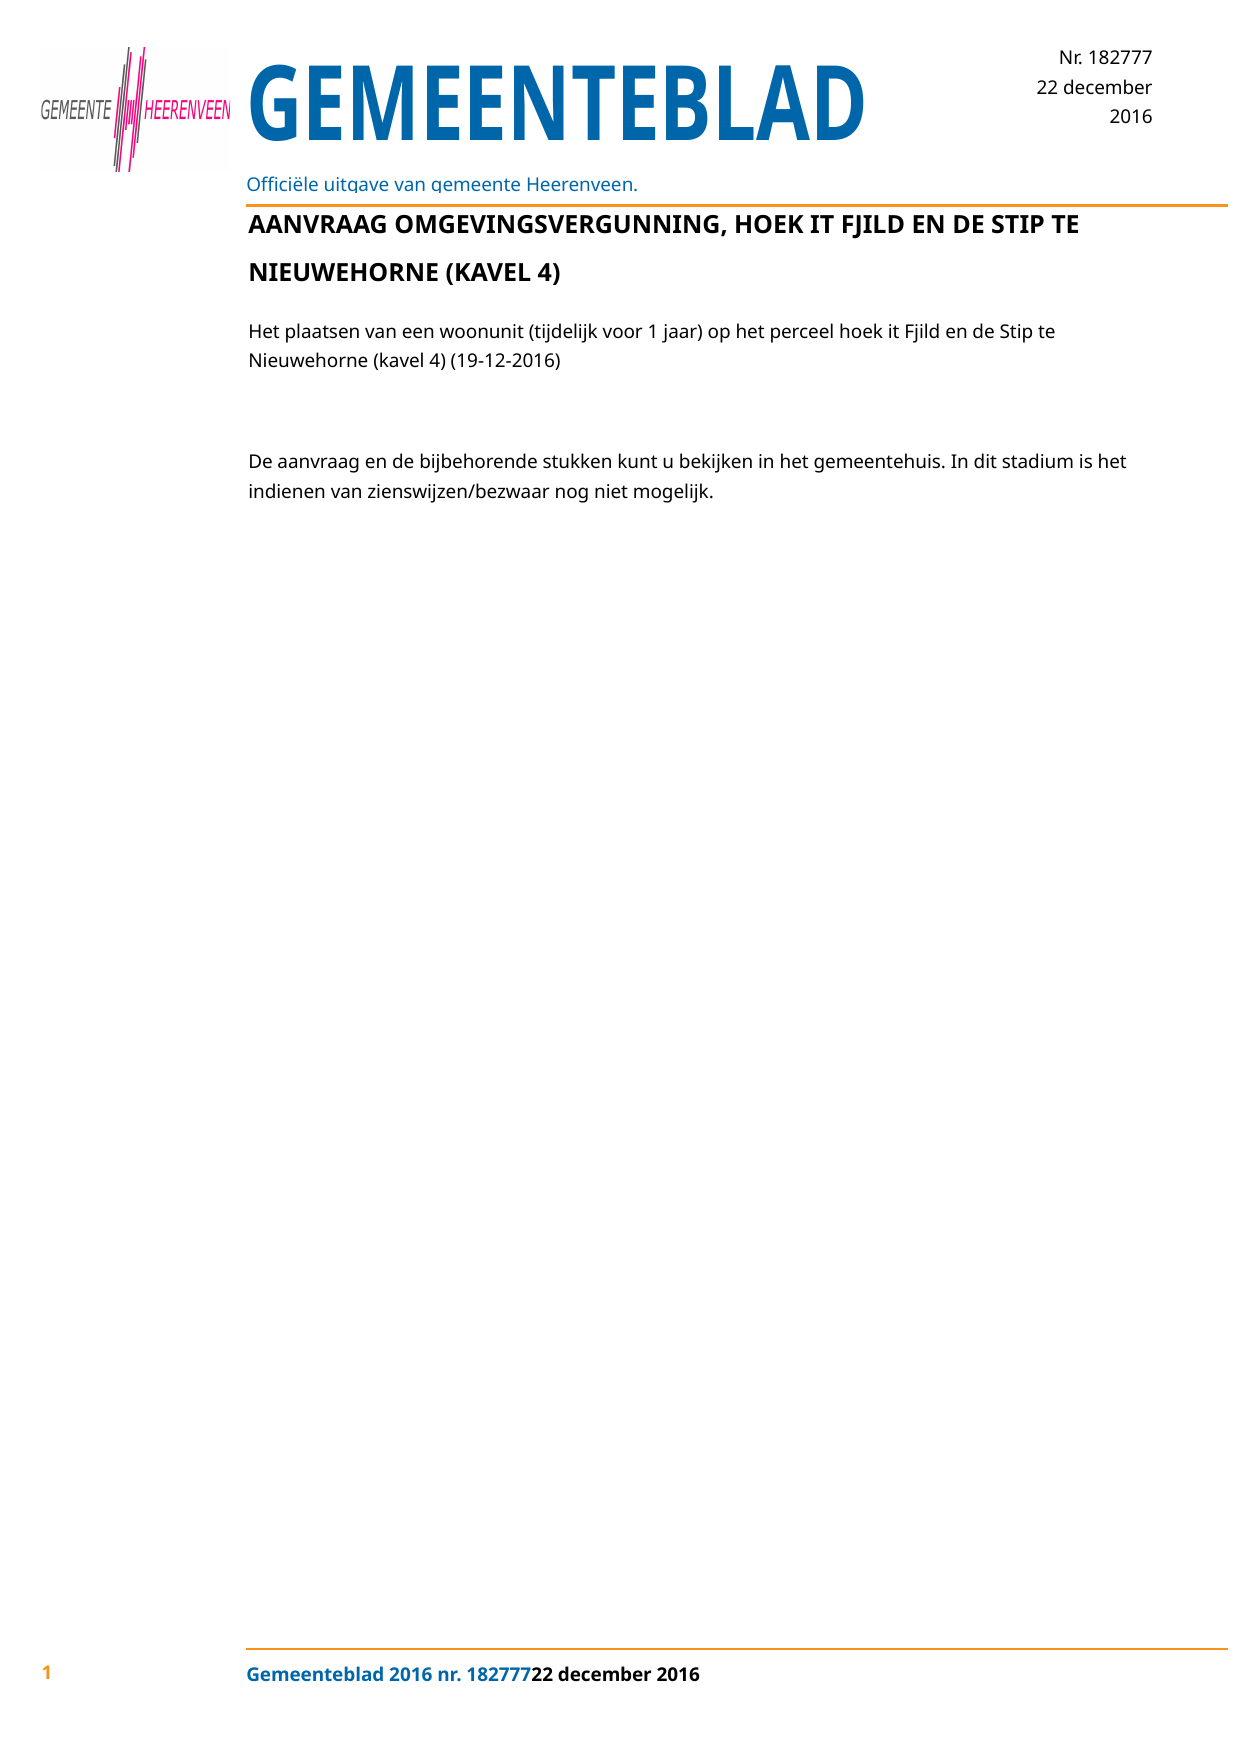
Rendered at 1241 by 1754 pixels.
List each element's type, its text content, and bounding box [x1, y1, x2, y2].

picture [41, 47, 231, 172]
text AANVRAAG OMGEVINGSVERGUNNING, HOEK IT FJILD EN DE STIP TE NIEUWEHORNE (KAVEL 4) [248, 207, 1152, 288]
text De aanvraag en de bijbehorende stukken kunt u bekijken in het gemeentehuis. In dit stadium is het indienen van zienswijzen/bezwaar nog niet mogelijk. [248, 448, 1152, 504]
text Het plaatsen van een woonunit (tijdelijk voor 1 jaar) op het perceel hoek it Fjild en de Stip te Nieuwehorne (kavel 4) (19-12-2016) [248, 318, 1152, 373]
